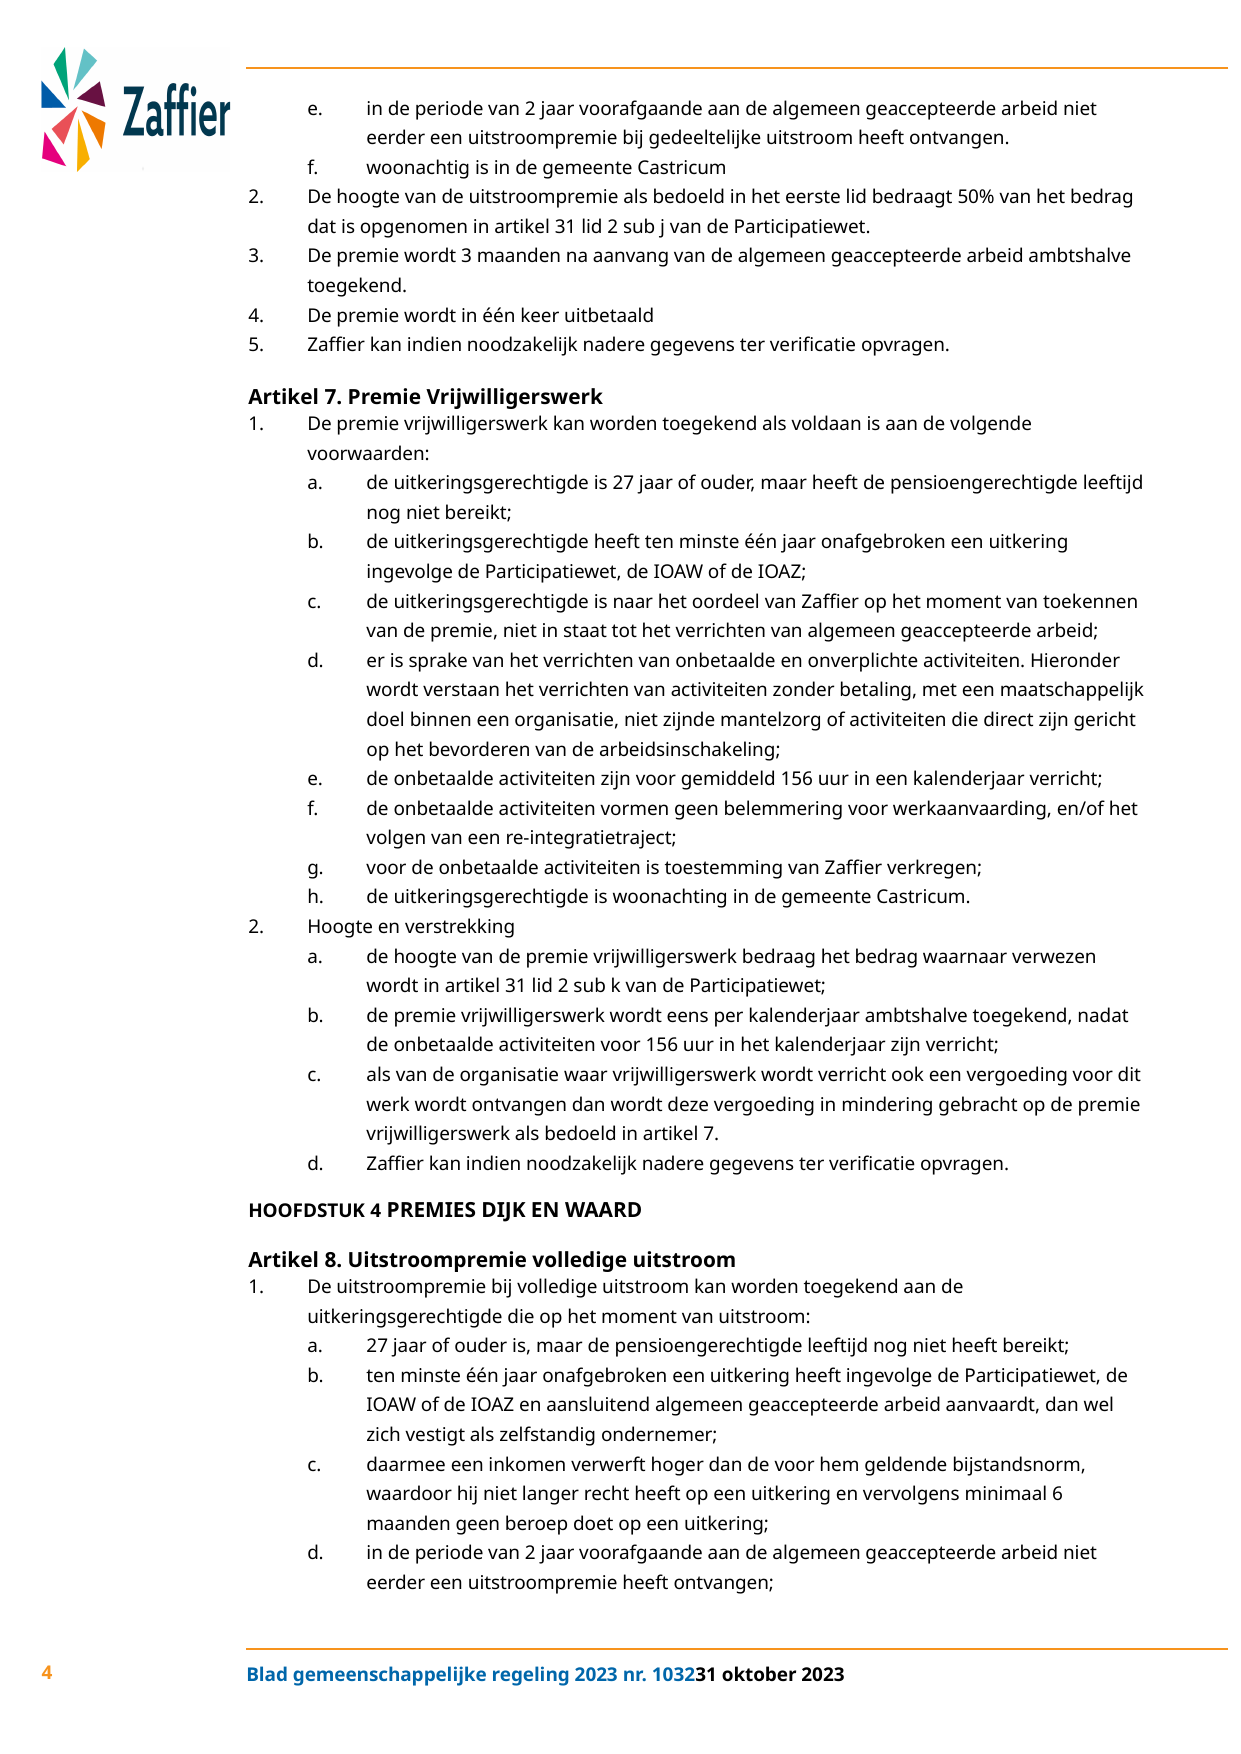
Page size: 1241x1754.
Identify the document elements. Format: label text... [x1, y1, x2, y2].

list de onbetaalde activiteiten zijn voor gemiddeld 156 uur in een kalenderjaar verricht; [307, 765, 1152, 791]
text Artikel 8. Uitstroompremie volledige uitstroom [248, 1245, 1152, 1273]
text HOOFDSTUK 4 PREMIES DIJK EN WAARD [248, 1196, 1152, 1224]
list de onbetaalde activiteiten vormen geen belemmering voor werkaanvaarding, en/of het volgen van een re-integratietraject; [307, 795, 1152, 850]
list Zaffier kan indien noodzakelijk nadere gegevens ter verificatie opvragen. [307, 1150, 1152, 1176]
list ten minste één jaar onafgebroken een uitkering heeft ingevolge de Participatiewet, de IOAW of de IOAZ en aansluitend algemeen geaccepteerde arbeid aanvaardt, dan wel zich vestigt als zelfstandig ondernemer; [307, 1362, 1152, 1447]
list in de periode van 2 jaar voorafgaande aan de algemeen geaccepteerde arbeid niet eerder een uitstroompremie heeft ontvangen; [307, 1539, 1152, 1595]
list de hoogte van de premie vrijwilligerswerk bedraag het bedrag waarnaar verwezen wordt in artikel 31 lid 2 sub k van de Participatiewet; [307, 943, 1152, 998]
list De premie vrijwilligerswerk kan worden toegekend als voldaan is aan de volgende voorwaarden: [248, 410, 1152, 466]
list voor de onbetaalde activiteiten is toestemming van Zaffier verkregen; [307, 854, 1152, 880]
list de premie vrijwilligerswerk wordt eens per kalenderjaar ambtshalve toegekend, nadat de onbetaalde activiteiten voor 156 uur in het kalenderjaar zijn verricht; [307, 1002, 1152, 1057]
text Artikel 7. Premie Vrijwilligerswerk [248, 382, 1152, 410]
list er is sprake van het verrichten van onbetaalde en onverplichte activiteiten. Hieronder wordt verstaan het verrichten van activiteiten zonder betaling, met een maatschappelijk doel binnen een organisatie, niet zijnde mantelzorg of activiteiten die direct zijn gericht op het bevorderen van de arbeidsinschakeling; [307, 647, 1152, 761]
list De premie wordt 3 maanden na aanvang van de algemeen geaccepteerde arbeid ambtshalve toegekend. [248, 243, 1152, 298]
list daarmee een inkomen verwerft hoger dan de voor hem geldende bijstandsnorm, waardoor hij niet langer recht heeft op een uitkering en vervolgens minimaal 6 maanden geen beroep doet op een uitkering; [307, 1451, 1152, 1536]
list de uitkeringsgerechtigde is woonachting in de gemeente Castricum. [307, 884, 1152, 909]
list als van de organisatie waar vrijwilligerswerk wordt verricht ook een vergoeding voor dit werk wordt ontvangen dan wordt deze vergoeding in mindering gebracht op de premie vrijwilligerswerk als bedoeld in artikel 7. [307, 1061, 1152, 1146]
list de uitkeringsgerechtigde is naar het oordeel van Zaffier op het moment van toekennen van de premie, niet in staat tot het verrichten van algemeen geaccepteerde arbeid; [307, 588, 1152, 643]
list in de periode van 2 jaar voorafgaande aan de algemeen geaccepteerde arbeid niet eerder een uitstroompremie bij gedeeltelijke uitstroom heeft ontvangen. [307, 95, 1152, 150]
list de uitkeringsgerechtigde heeft ten minste één jaar onafgebroken een uitkering ingevolge de Participatiewet, de IOAW of de IOAZ; [307, 529, 1152, 584]
list De hoogte van de uitstroompremie als bedoeld in het eerste lid bedraagt 50% van het bedrag dat is opgenomen in artikel 31 lid 2 sub j van de Participatiewet. [248, 183, 1152, 239]
list Zaffier kan indien noodzakelijk nadere gegevens ter verificatie opvragen. [248, 331, 1152, 357]
list 27 jaar of ouder is, maar de pensioengerechtigde leeftijd nog niet heeft bereikt; [307, 1332, 1152, 1358]
list De uitstroompremie bij volledige uitstroom kan worden toegekend aan de uitkeringsgerechtigde die op het moment van uitstroom: [248, 1273, 1152, 1328]
list de uitkeringsgerechtigde is 27 jaar of ouder, maar heeft de pensioengerechtigde leeftijd nog niet bereikt; [307, 469, 1152, 525]
list De premie wordt in één keer uitbetaald [248, 302, 1152, 328]
picture [41, 47, 231, 172]
list woonachtig is in de gemeente Castricum [307, 154, 1152, 180]
list Hoogte en verstrekking [248, 913, 1152, 939]
